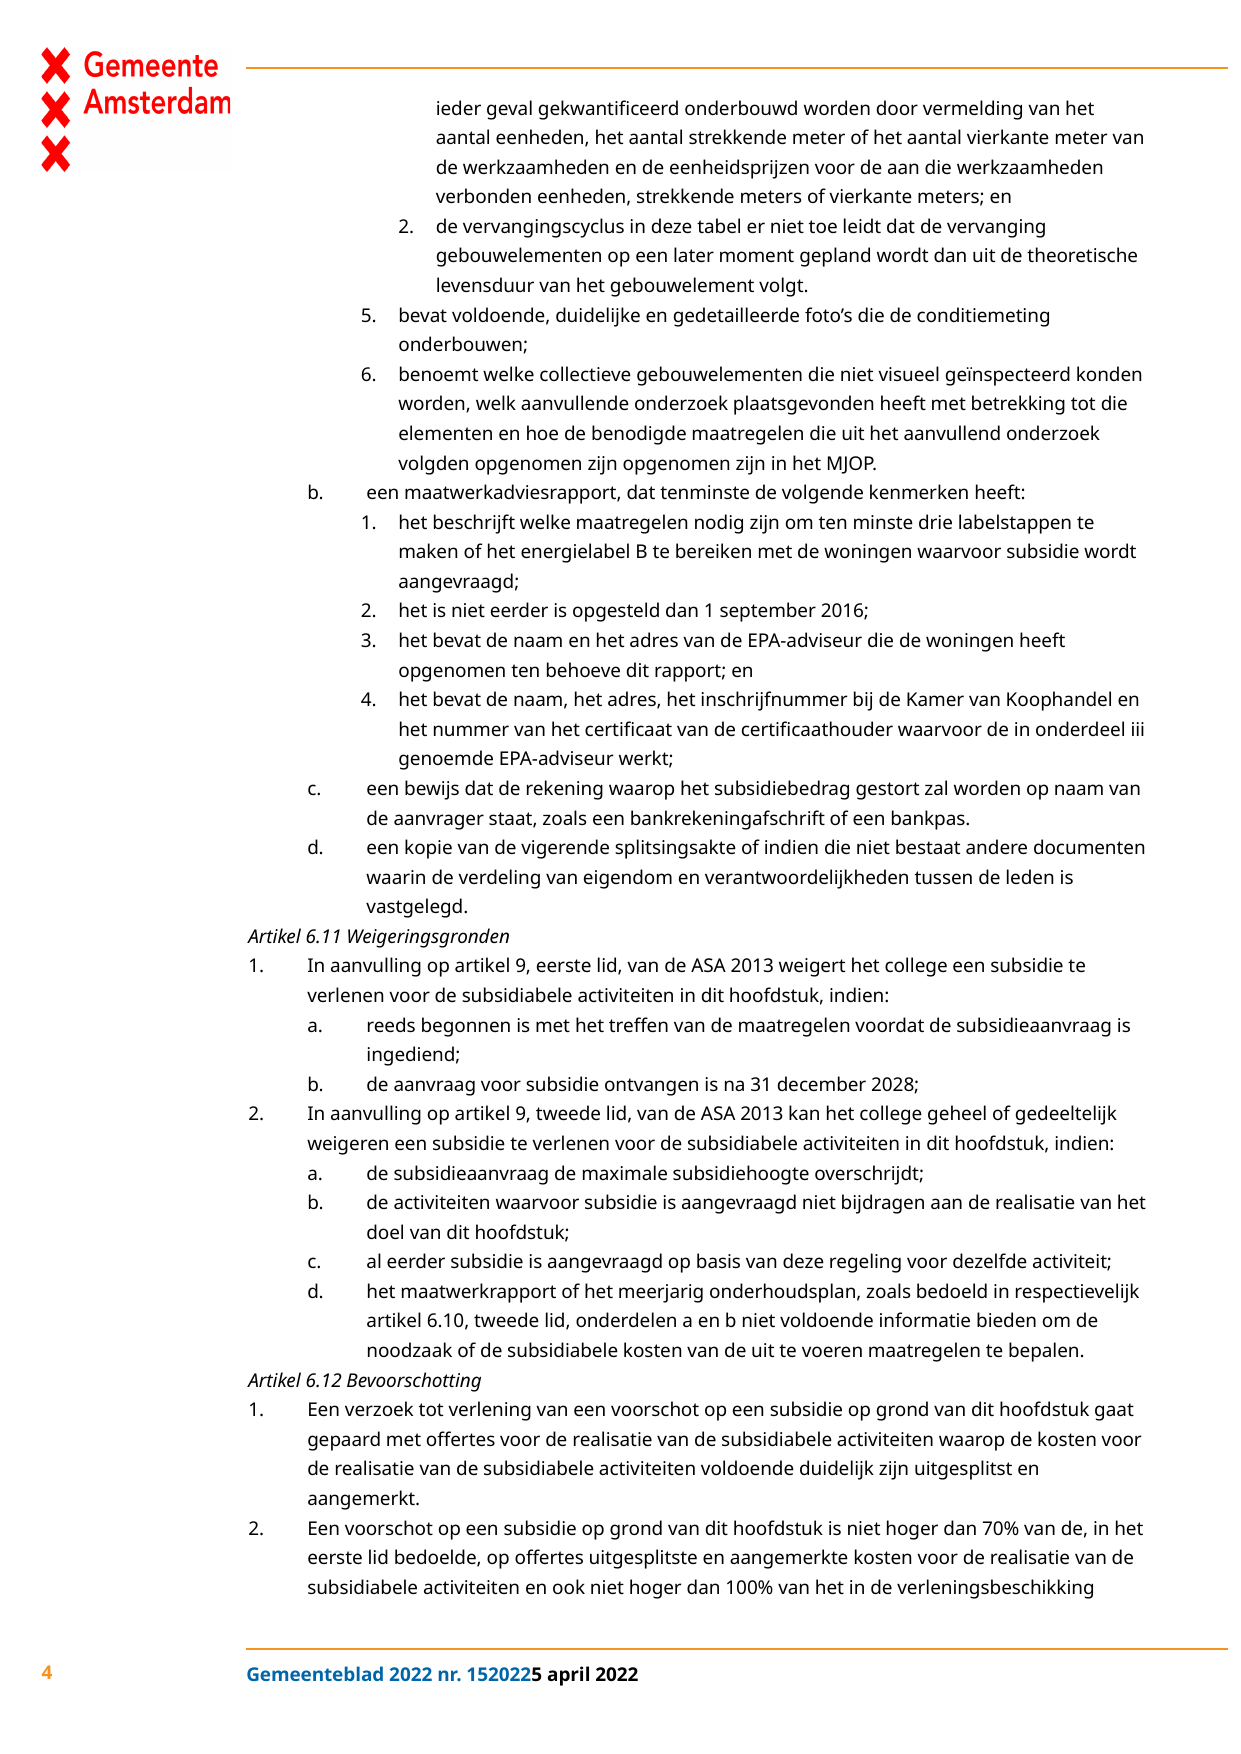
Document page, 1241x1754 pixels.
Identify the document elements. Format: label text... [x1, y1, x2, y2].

list het bevat de naam en het adres van de EPA-adviseur die de woningen heeft opgenomen ten behoeve dit rapport; en [361, 627, 1152, 683]
picture [41, 47, 231, 172]
text Artikel 6.12 Bevoorschotting [248, 1367, 1152, 1393]
list reeds begonnen is met het treffen van de maatregelen voordat de subsidieaanvraag is ingediend; [307, 1012, 1152, 1067]
list de subsidieaanvraag de maximale subsidiehoogte overschrijdt; [307, 1160, 1152, 1186]
list In aanvulling op artikel 9, tweede lid, van de ASA 2013 kan het college geheel of gedeeltelijk weigeren een subsidie te verlenen voor de subsidiabele activiteiten in dit hoofdstuk, indien: [248, 1101, 1152, 1156]
list bevat voldoende, duidelijke en gedetailleerde foto’s die de conditiemeting onderbouwen; [361, 302, 1152, 357]
list de activiteiten waarvoor subsidie is aangevraagd niet bijdragen aan de realisatie van het doel van dit hoofdstuk; [307, 1189, 1152, 1245]
list de vervangingscyclus in deze tabel er niet toe leidt dat de vervanging gebouwelementen op een later moment gepland wordt dan uit de theoretische levensduur van het gebouwelement volgt. [398, 213, 1152, 298]
list al eerder subsidie is aangevraagd op basis van deze regeling voor dezelfde activiteit; [307, 1248, 1152, 1274]
list het is niet eerder is opgesteld dan 1 september 2016; [361, 598, 1152, 623]
text Artikel 6.11 Weigeringsgronden [248, 923, 1152, 949]
list een bewijs dat de rekening waarop het subsidiebedrag gestort zal worden op naam van de aanvrager staat, zoals een bankrekeningafschrift of een bankpas. [307, 775, 1152, 831]
list het beschrijft welke maatregelen nodig zijn om ten minste drie labelstappen te maken of het energielabel B te bereiken met de woningen waarvoor subsidie wordt aangevraagd; [361, 509, 1152, 594]
list een kopie van de vigerende splitsingsakte of indien die niet bestaat andere documenten waarin de verdeling van eigendom en verantwoordelijkheden tussen de leden is vastgelegd. [307, 834, 1152, 919]
list In aanvulling op artikel 9, eerste lid, van de ASA 2013 weigert het college een subsidie te verlenen voor de subsidiabele activiteiten in dit hoofdstuk, indien: [248, 953, 1152, 1008]
list het bevat de naam, het adres, het inschrijfnummer bij de Kamer van Koophandel en het nummer van het certificaat van de certificaathouder waarvoor de in onderdeel iii genoemde EPA-adviseur werkt; [361, 686, 1152, 771]
list het maatwerkrapport of het meerjarig onderhoudsplan, zoals bedoeld in respectievelijk artikel 6.10, tweede lid, onderdelen a en b niet voldoende informatie bieden om de noodzaak of de subsidiabele kosten van de uit te voeren maatregelen te bepalen. [307, 1278, 1152, 1363]
list benoemt welke collectieve gebouwelementen die niet visueel geïnspecteerd konden worden, welk aanvullende onderzoek plaatsgevonden heeft met betrekking tot die elementen en hoe de benodigde maatregelen die uit het aanvullend onderzoek volgden opgenomen zijn opgenomen zijn in het MJOP. [361, 361, 1152, 476]
list een maatwerkadviesrapport, dat tenminste de volgende kenmerken heeft: [307, 479, 1152, 505]
list Een verzoek tot verlening van een voorschot op een subsidie op grond van dit hoofdstuk gaat gepaard met offertes voor de realisatie van de subsidiabele activiteiten waarop de kosten voor de realisatie van de subsidiabele activiteiten voldoende duidelijk zijn uitgesplitst en aangemerkt. [248, 1396, 1152, 1511]
list Een voorschot op een subsidie op grond van dit hoofdstuk is niet hoger dan 70% van de, in het eerste lid bedoelde, op offertes uitgesplitste en aangemerkte kosten voor de realisatie van de subsidiabele activiteiten en ook niet hoger dan 100% van het in de verleningsbeschikking [248, 1515, 1152, 1600]
list de aanvraag voor subsidie ontvangen is na 31 december 2028; [307, 1071, 1152, 1097]
list ieder geval gekwantificeerd onderbouwd worden door vermelding van het aantal eenheden, het aantal strekkende meter of het aantal vierkante meter van de werkzaamheden en de eenheidsprijzen voor de aan die werkzaamheden verbonden eenheden, strekkende meters of vierkante meters; en [398, 95, 1152, 209]
